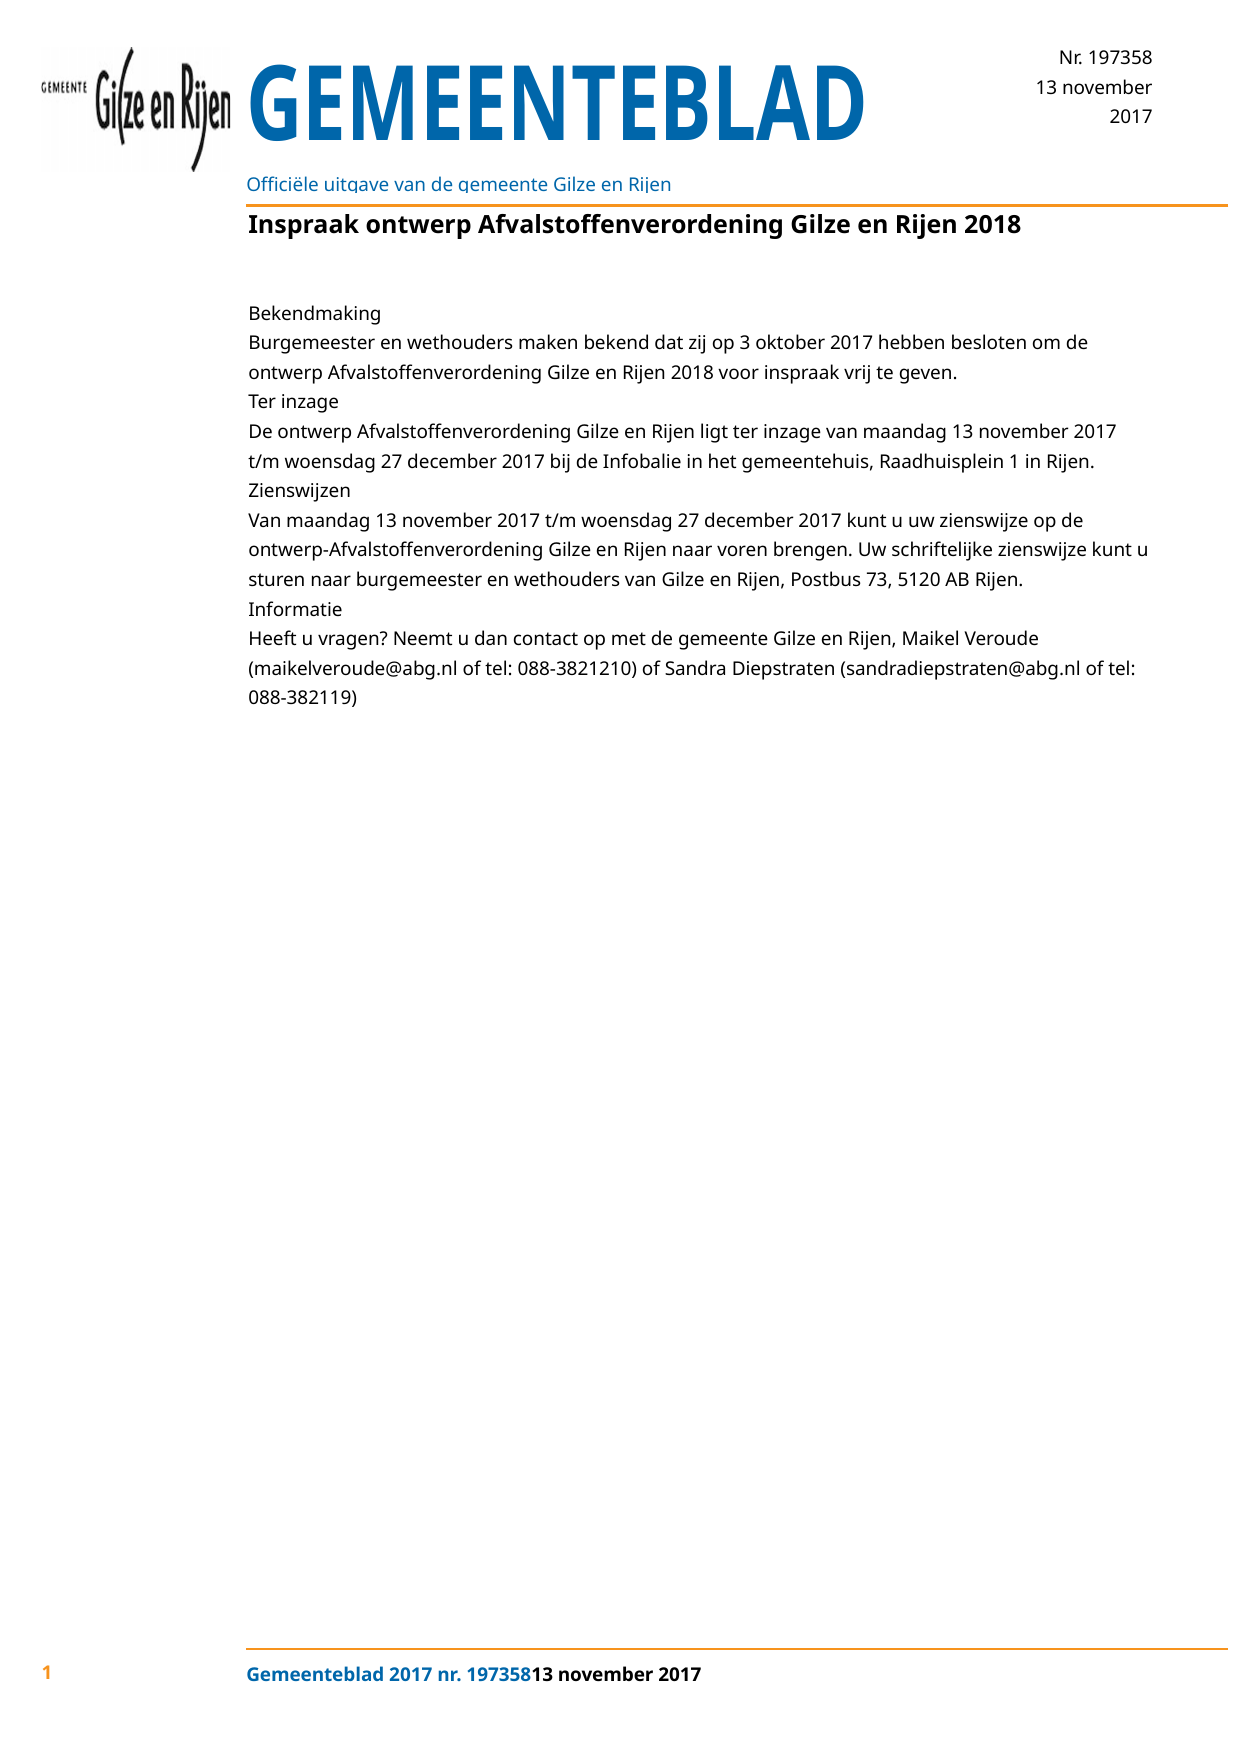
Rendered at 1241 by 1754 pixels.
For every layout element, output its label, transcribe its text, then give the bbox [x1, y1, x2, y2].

text De ontwerp Afvalstoffenverordening Gilze en Rijen ligt ter inzage van maandag 13 november 2017 t/m woensdag 27 december 2017 bij de Infobalie in het gemeentehuis, Raadhuisplein 1 in Rijen. [248, 418, 1152, 473]
text Inspraak ontwerp Afvalstoffenverordening Gilze en Rijen 2018 [248, 207, 1152, 241]
text Informatie [248, 596, 1152, 621]
text Heeft u vragen? Neemt u dan contact op met de gemeente Gilze en Rijen, Maikel Veroude (maikelveroude@abg.nl of tel: 088-3821210) of Sandra Diepstraten (sandradiepstraten@abg.nl of tel: 088-382119) [248, 625, 1152, 710]
text Burgemeester en wethouders maken bekend dat zij op 3 oktober 2017 hebben besloten om de ontwerp Afvalstoffenverordening Gilze en Rijen 2018 voor inspraak vrij te geven. [248, 329, 1152, 385]
text Ter inzage [248, 389, 1152, 414]
text Zienswijzen [248, 477, 1152, 503]
picture [41, 47, 231, 172]
text Van maandag 13 november 2017 t/m woensdag 27 december 2017 kunt u uw zienswijze op de ontwerp-Afvalstoffenverordening Gilze en Rijen naar voren brengen. Uw schriftelijke zienswijze kunt u sturen naar burgemeester en wethouders van Gilze en Rijen, Postbus 73, 5120 AB Rijen. [248, 507, 1152, 592]
text Bekendmaking [248, 300, 1152, 326]
